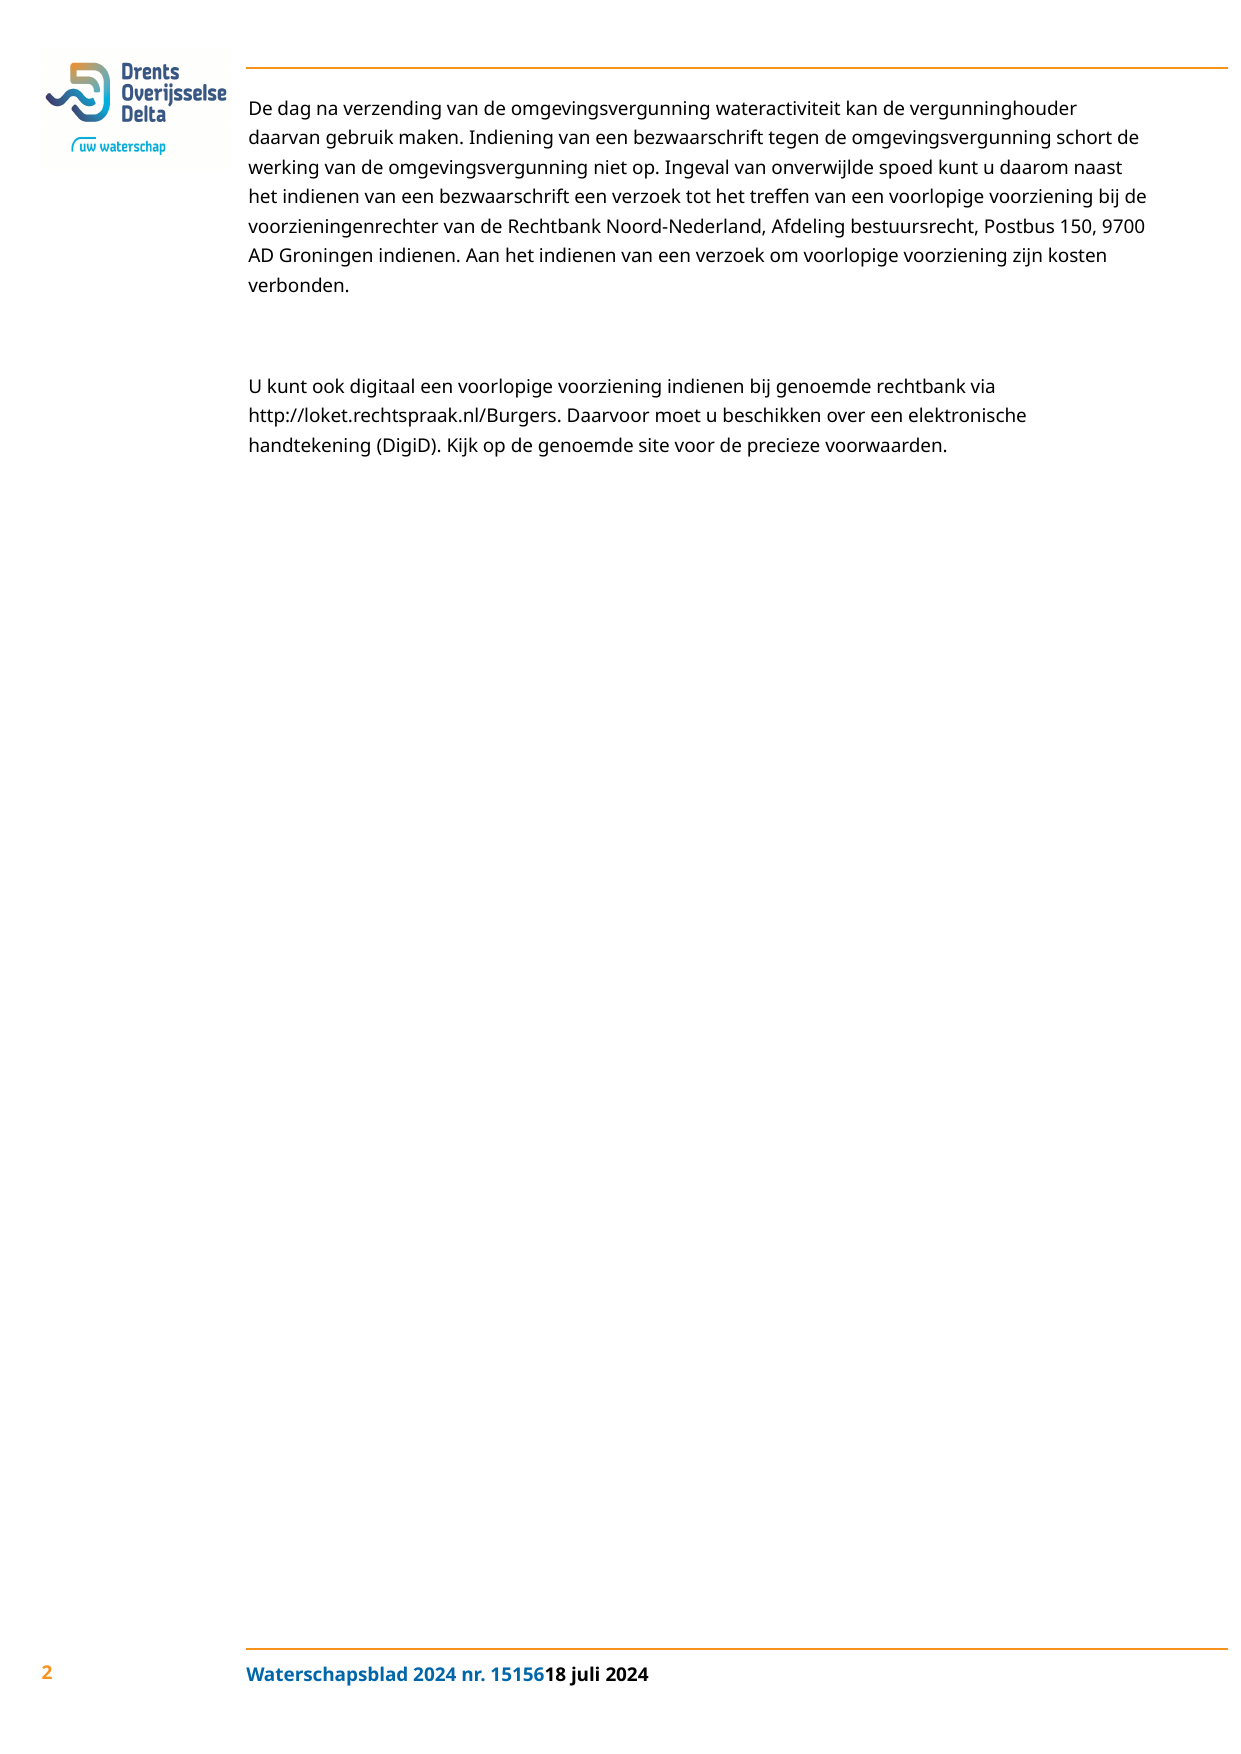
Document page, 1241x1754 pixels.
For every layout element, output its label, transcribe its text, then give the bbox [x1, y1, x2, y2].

text De dag na verzending van de omgevingsvergunning wateractiviteit kan de vergunninghouder daarvan gebruik maken. Indiening van een bezwaarschrift tegen de omgevingsvergunning schort de werking van de omgevingsvergunning niet op. Ingeval van onverwijlde spoed kunt u daarom naast het indienen van een bezwaarschrift een verzoek tot het treffen van een voorlopige voorziening bij de voorzieningenrechter van de Rechtbank Noord-Nederland, Afdeling bestuursrecht, Postbus 150, 9700 AD Groningen indienen. Aan het indienen van een verzoek om voorlopige voorziening zijn kosten verbonden. [248, 95, 1152, 298]
text U kunt ook digitaal een voorlopige voorziening indienen bij genoemde rechtbank via http://loket.rechtspraak.nl/Burgers. Daarvoor moet u beschikken over een elektronische handtekening (DigiD). Kijk op de genoemde site voor de precieze voorwaarden. [248, 373, 1152, 458]
picture [41, 47, 231, 172]
